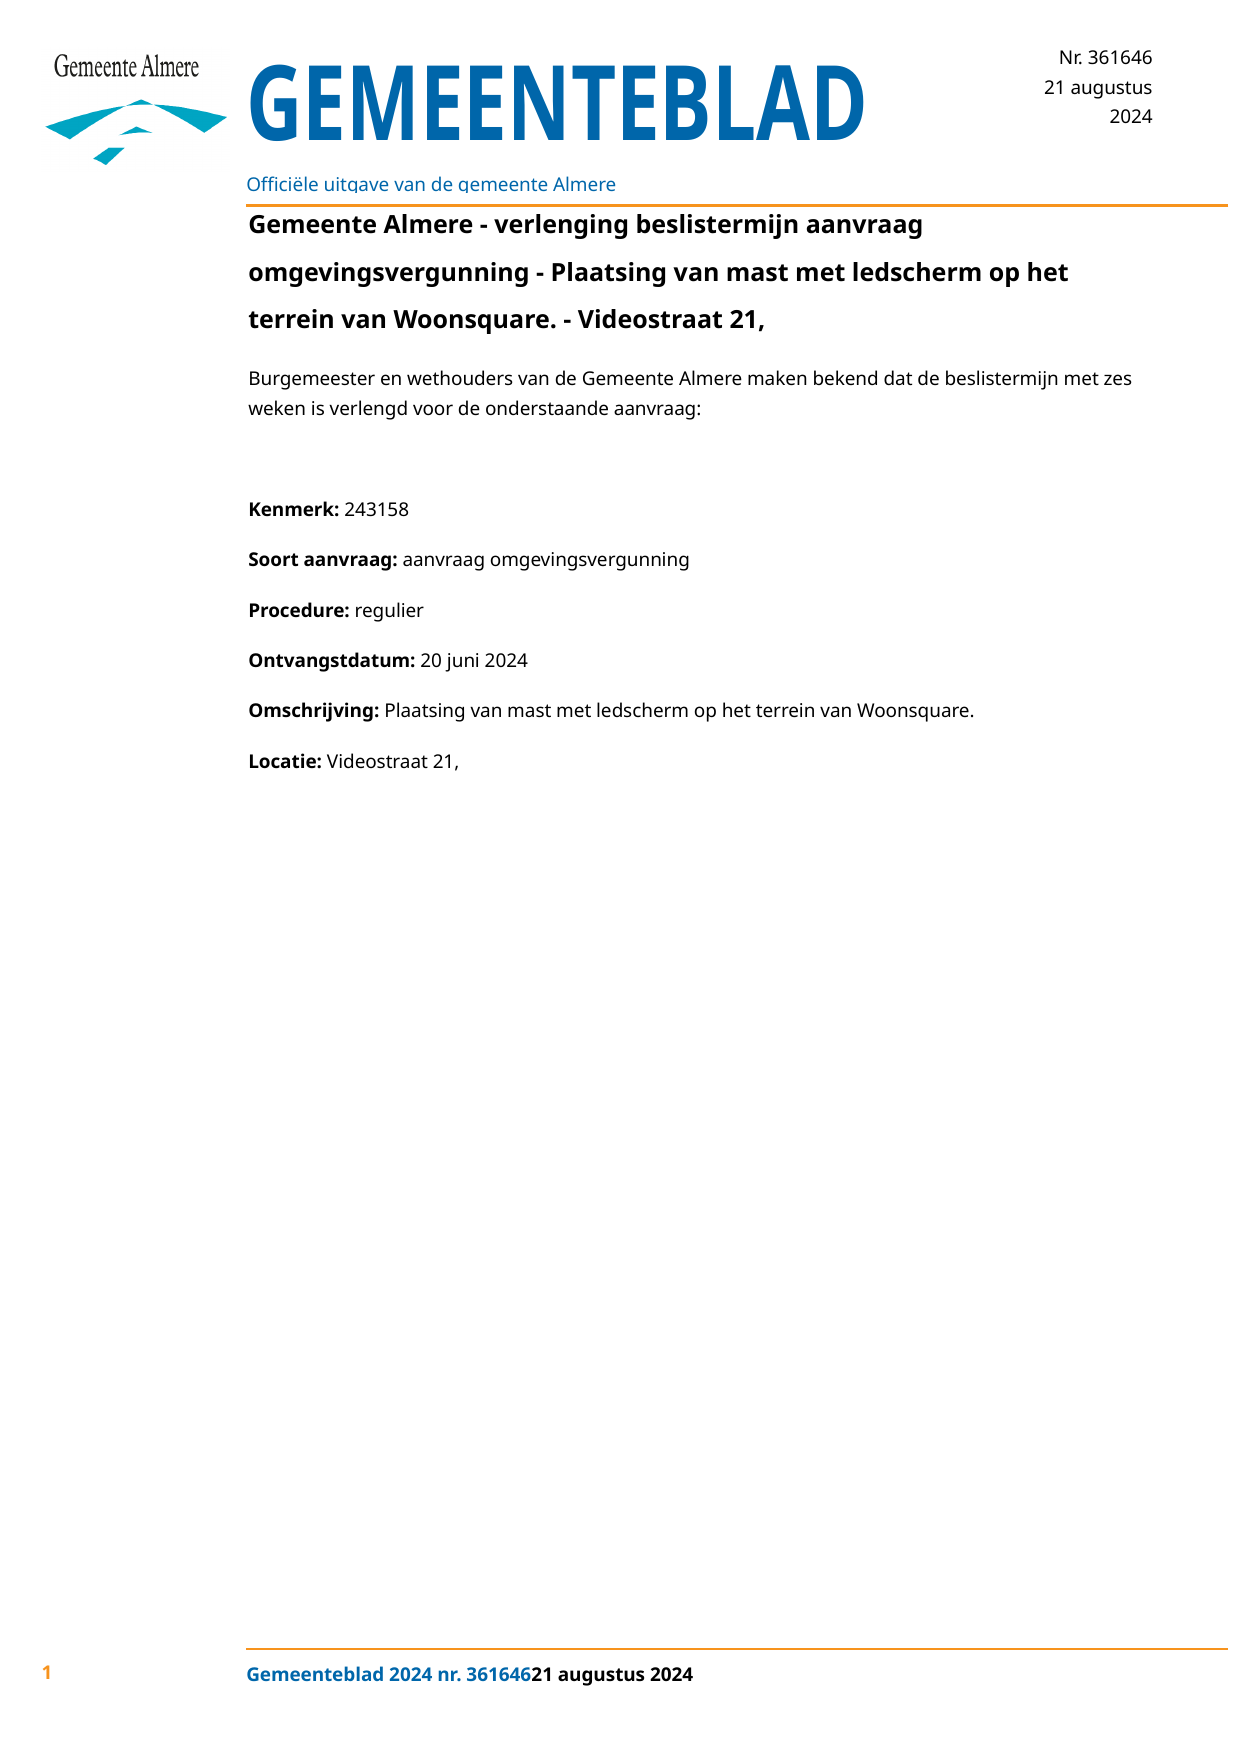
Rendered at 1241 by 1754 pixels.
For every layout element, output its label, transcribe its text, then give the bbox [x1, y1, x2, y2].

text Ontvangstdatum: 20 juni 2024 [248, 647, 1152, 673]
picture [41, 47, 231, 172]
text Kenmerk: 243158 [248, 496, 1152, 522]
text Omschrijving: Plaatsing van mast met ledscherm op het terrein van Woonsquare. [248, 698, 1152, 723]
text Locatie: Videostraat 21, [248, 748, 1152, 774]
text Gemeente Almere - verlenging beslistermijn aanvraag omgevingsvergunning - Plaatsing van mast met ledscherm op het terrein van Woonsquare. - Videostraat 21, [248, 207, 1152, 336]
text Procedure: regulier [248, 597, 1152, 622]
text Burgemeester en wethouders van de Gemeente Almere maken bekend dat de beslistermijn met zes weken is verlengd voor de onderstaande aanvraag: [248, 366, 1152, 421]
text Soort aanvraag: aanvraag omgevingsvergunning [248, 546, 1152, 572]
